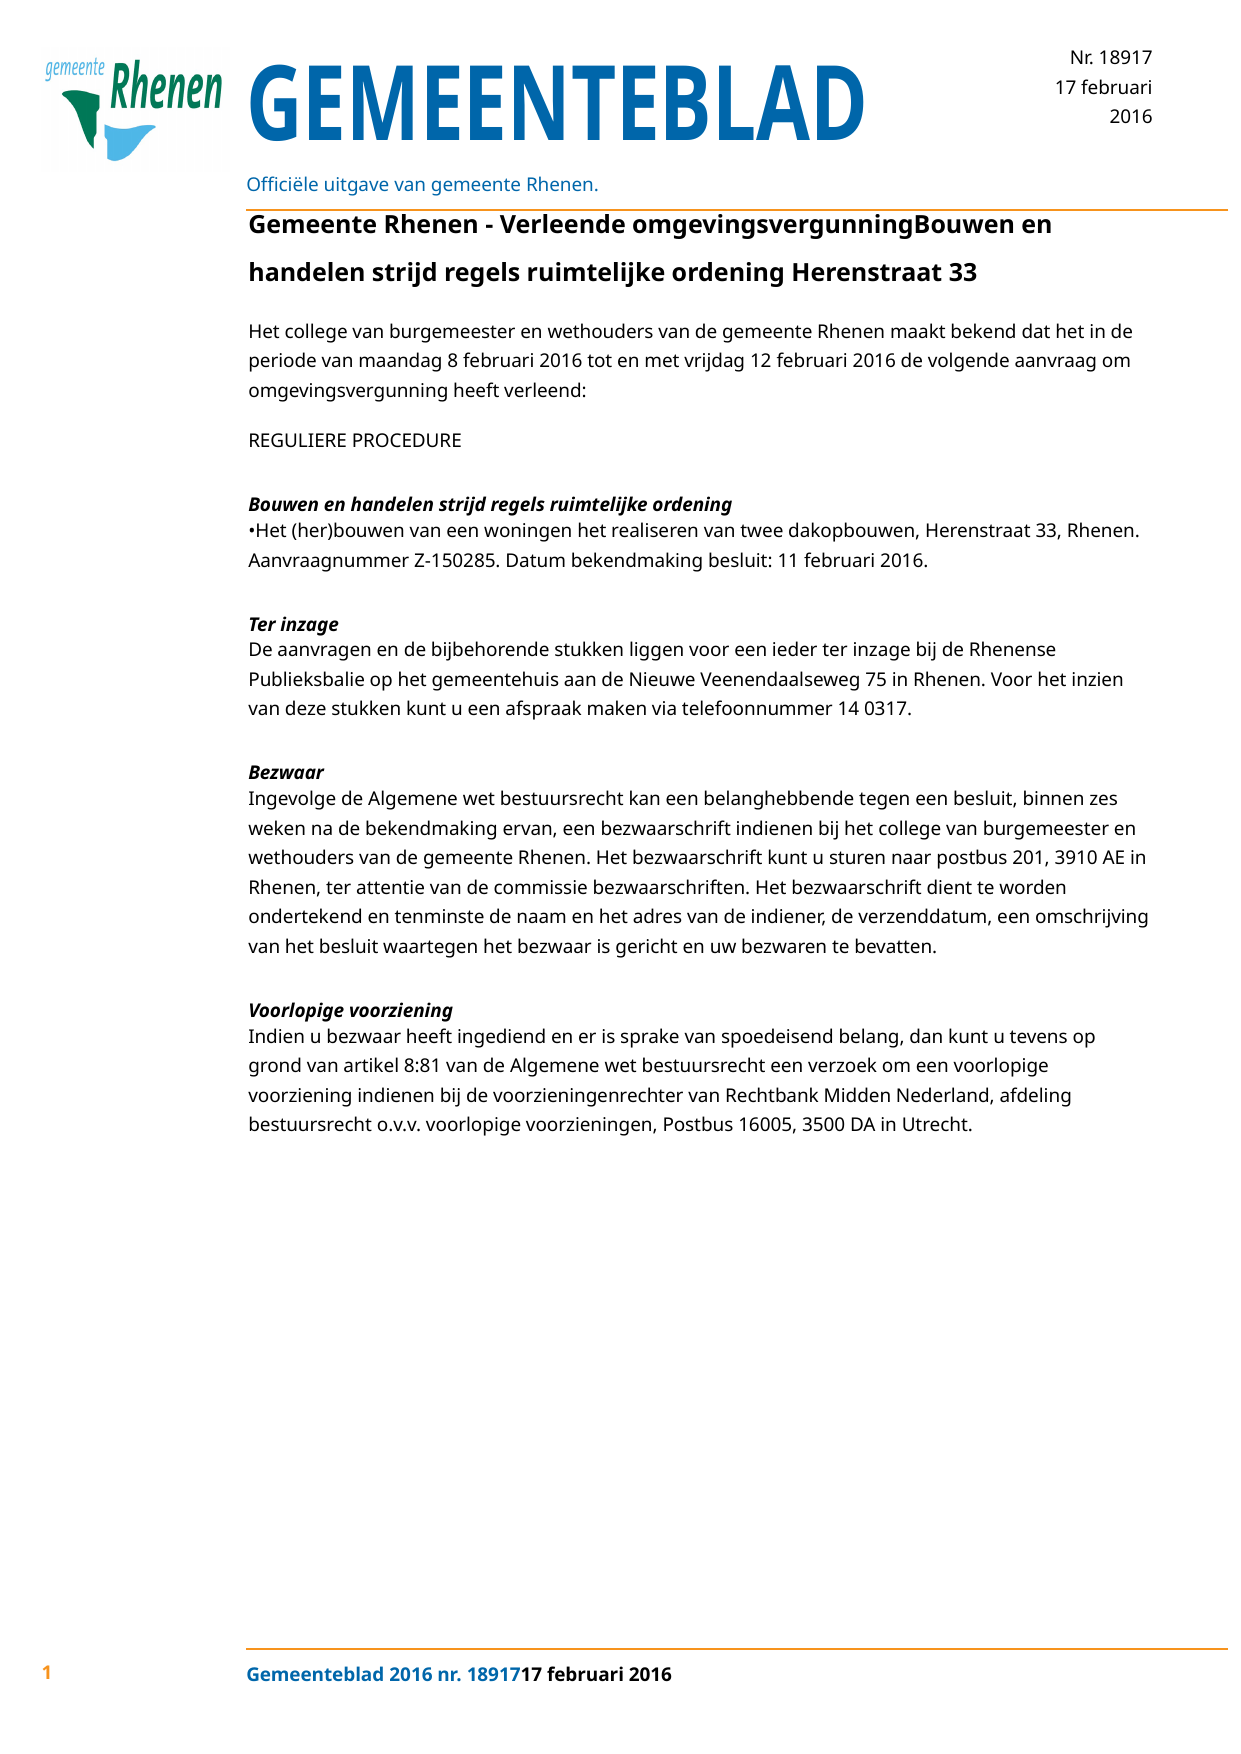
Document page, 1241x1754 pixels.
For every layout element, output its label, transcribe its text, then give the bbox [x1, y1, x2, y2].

text Bezwaar [248, 759, 1152, 785]
text Bouwen en handelen strijd regels ruimtelijke ordening [248, 491, 1152, 517]
text Voorlopige voorziening [248, 997, 1152, 1023]
text •Het (her)bouwen van een woningen het realiseren van twee dakopbouwen, Herenstraat 33, Rhenen. Aanvraagnummer Z-150285. Datum bekendmaking besluit: 11 februari 2016. [248, 517, 1152, 572]
text Het college van burgemeester en wethouders van de gemeente Rhenen maakt bekend dat het in de periode van maandag 8 februari 2016 tot en met vrijdag 12 februari 2016 de volgende aanvraag om omgevingsvergunning heeft verleend: [248, 318, 1152, 403]
text Ingevolge de Algemene wet bestuursrecht kan een belanghebbende tegen een besluit, binnen zes weken na de bekendmaking ervan, een bezwaarschrift indienen bij het college van burgemeester en wethouders van de gemeente Rhenen. Het bezwaarschrift kunt u sturen naar postbus 201, 3910 AE in Rhenen, ter attentie van de commissie bezwaarschriften. Het bezwaarschrift dient te worden ondertekend en tenminste de naam en het adres van de indiener, de verzenddatum, een omschrijving van het besluit waartegen het bezwaar is gericht en uw bezwaren te bevatten. [248, 785, 1152, 959]
text De aanvragen en de bijbehorende stukken liggen voor een ieder ter inzage bij de Rhenense Publieksbalie op het gemeentehuis aan de Nieuwe Veenendaalseweg 75 in Rhenen. Voor het inzien van deze stukken kunt u een afspraak maken via telefoonnummer 14 0317. [248, 636, 1152, 721]
text Ter inzage [248, 611, 1152, 636]
text Gemeente Rhenen - Verleende omgevingsvergunningBouwen en handelen strijd regels ruimtelijke ordening Herenstraat 33 [248, 211, 1152, 288]
text REGULIERE PROCEDURE [248, 427, 1152, 453]
picture [41, 47, 231, 172]
text Indien u bezwaar heeft ingediend en er is sprake van spoedeisend belang, dan kunt u tevens op grond van artikel 8:81 van de Algemene wet bestuursrecht een verzoek om een voorlopige voorziening indienen bij de voorzieningenrechter van Rechtbank Midden Nederland, afdeling bestuursrecht o.v.v. voorlopige voorzieningen, Postbus 16005, 3500 DA in Utrecht. [248, 1023, 1152, 1137]
